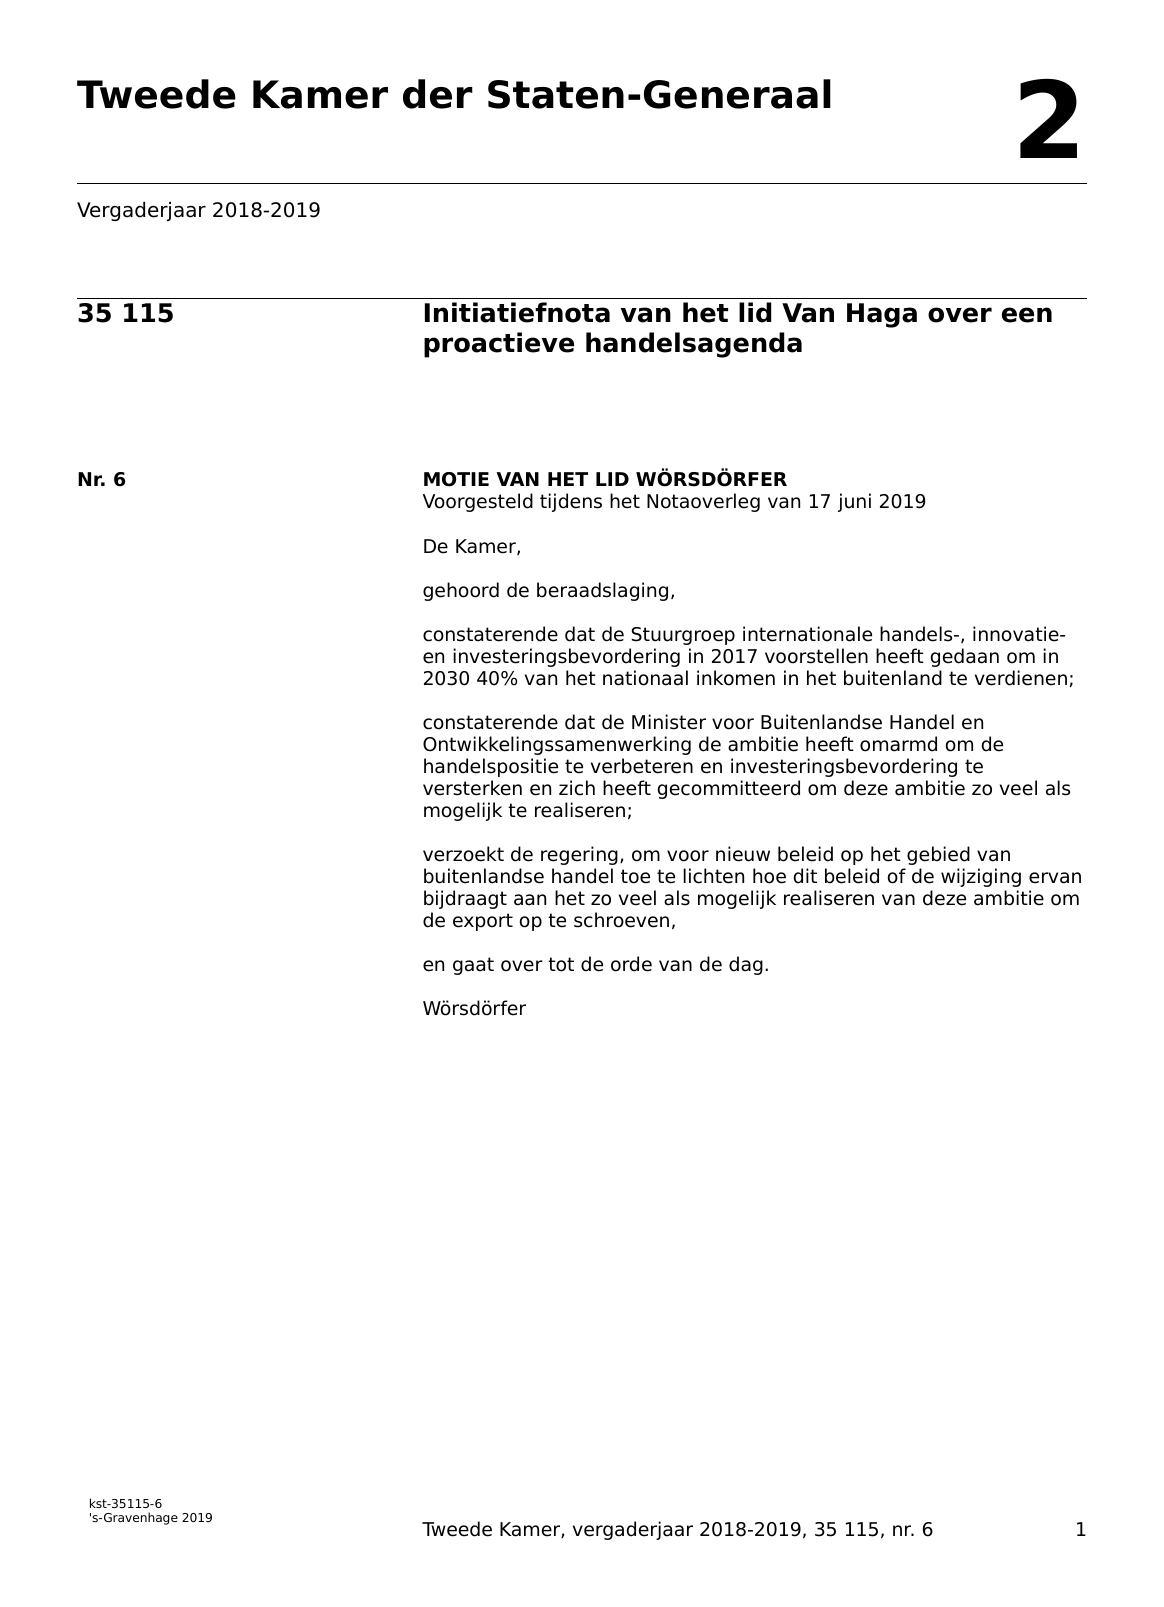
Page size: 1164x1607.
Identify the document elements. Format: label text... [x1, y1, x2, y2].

text 's-Gravenhage 2019 [88, 1511, 323, 1525]
text constaterende dat de Minister voor Buitenlandse Handel en Ontwikkelingssamenwerking de ambitie heeft omarmd om de handelspositie te verbeteren en investeringsbevordering te versterken en zich heeft gecommitteerd om deze ambitie zo veel als mogelijk te realiseren; [422, 712, 1087, 822]
text Wörsdörfer [422, 998, 1087, 1020]
text De Kamer, [422, 536, 1087, 557]
text verzoekt de regering, om voor nieuw beleid op het gebied van buitenlandse handel toe te lichten hoe dit beleid of de wijziging ervan bijdraagt aan het zo veel als mogelijk realiseren van deze ambitie om de export op te schroeven, [422, 844, 1087, 932]
text en gaat over tot de orde van de dag. [422, 954, 1087, 976]
table_cell Vergaderjaar 2018-2019 [77, 184, 1087, 298]
table_header Tweede Kamer der Staten-Generaal [77, 59, 886, 183]
table_header 2 [886, 59, 1087, 183]
text constaterende dat de Stuurgroep internationale handels-, innovatie- en investeringsbevordering in 2017 voorstellen heeft gedaan om in 2030 40% van het nationaal inkomen in het buitenland te verdienen; [422, 624, 1087, 690]
text gehoord de beraadslaging, [422, 580, 1087, 602]
subtitle 35 115 Initiatiefnota van het lid Van Haga over een proactieve handelsagenda [77, 299, 1087, 358]
text kst-35115-6 [88, 1497, 323, 1511]
text Voorgesteld tijdens het Notaoverleg van 17 juni 2019 [422, 491, 1087, 513]
subtitle Nr. 6 MOTIE VAN HET LID WÖRSDÖRFER [77, 469, 1087, 491]
